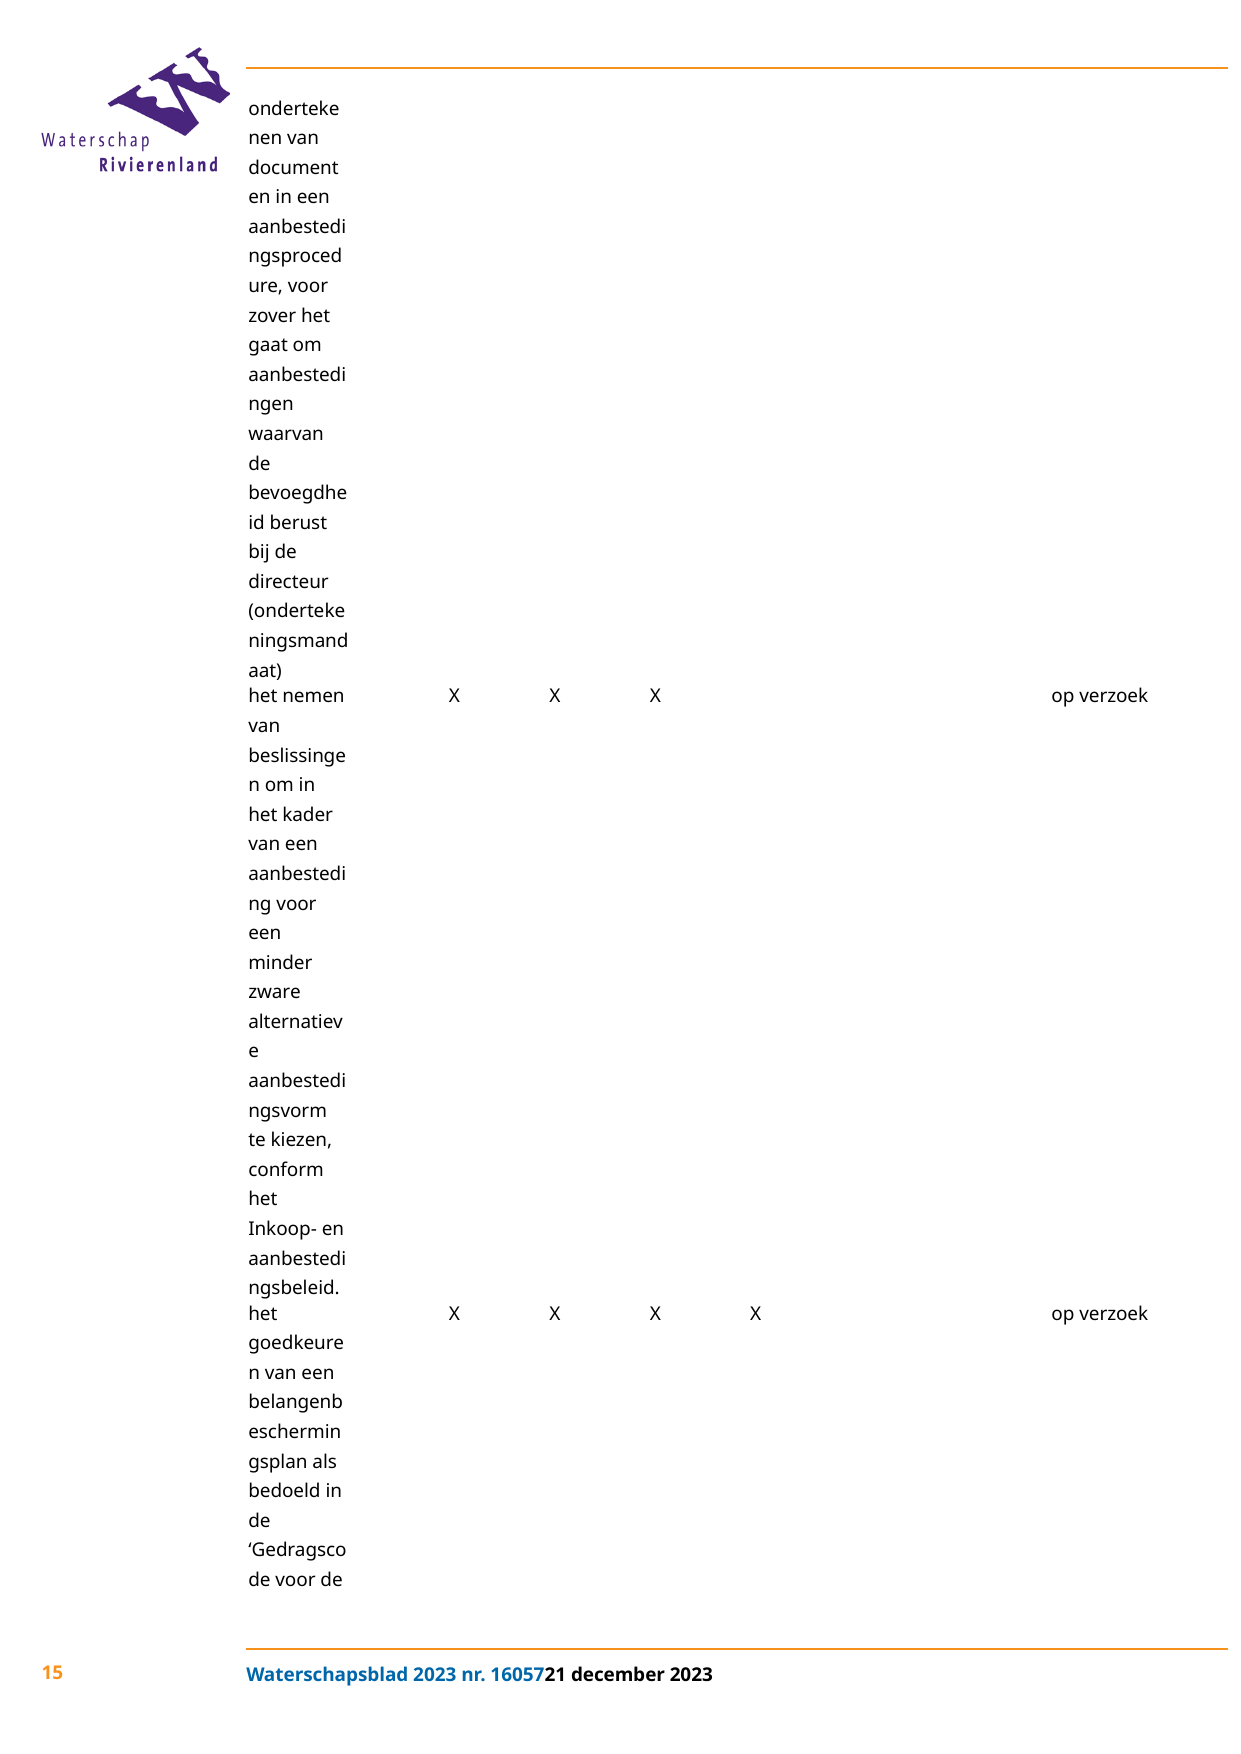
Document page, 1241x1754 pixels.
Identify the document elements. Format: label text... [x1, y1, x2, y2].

table_cell [750, 683, 850, 1300]
table_cell X [449, 1300, 549, 1592]
table_cell ondertekenen van documenten in een aanbestedingsprocedure, voor zover het gaat om aanbestedingen waarvan de bevoegdheid berust bij de directeur (ondertekeningsmandaat) [248, 95, 348, 683]
table_cell [549, 95, 649, 683]
table_cell [850, 1300, 951, 1592]
picture [41, 47, 231, 172]
table_cell op verzoek [1051, 1300, 1152, 1592]
table_cell [1051, 95, 1152, 683]
table_cell [348, 95, 449, 683]
table_cell X [650, 683, 750, 1300]
table_cell [348, 1300, 449, 1592]
table_cell [951, 95, 1051, 683]
table_cell [449, 95, 549, 683]
table_cell X [449, 683, 549, 1300]
table_cell het nemen van beslissingen om in het kader van een aanbesteding voor een minder zware alternatieve aanbestedingsvorm te kiezen, conform het Inkoop- en aanbestedingsbeleid. [248, 683, 348, 1300]
table_cell [750, 95, 850, 683]
table_cell [951, 683, 1051, 1300]
table_cell X [549, 1300, 649, 1592]
table_cell X [750, 1300, 850, 1592]
table_cell [951, 1300, 1051, 1592]
table_cell X [650, 1300, 750, 1592]
table_cell het goedkeuren van een belangenbeschermingsplan als bedoeld in de ‘Gedragscode voor de [248, 1300, 348, 1592]
table_cell X [549, 683, 649, 1300]
table_cell op verzoek [1051, 683, 1152, 1300]
table_cell [850, 683, 951, 1300]
table_cell [348, 683, 449, 1300]
table_cell [650, 95, 750, 683]
table_cell [850, 95, 951, 683]
